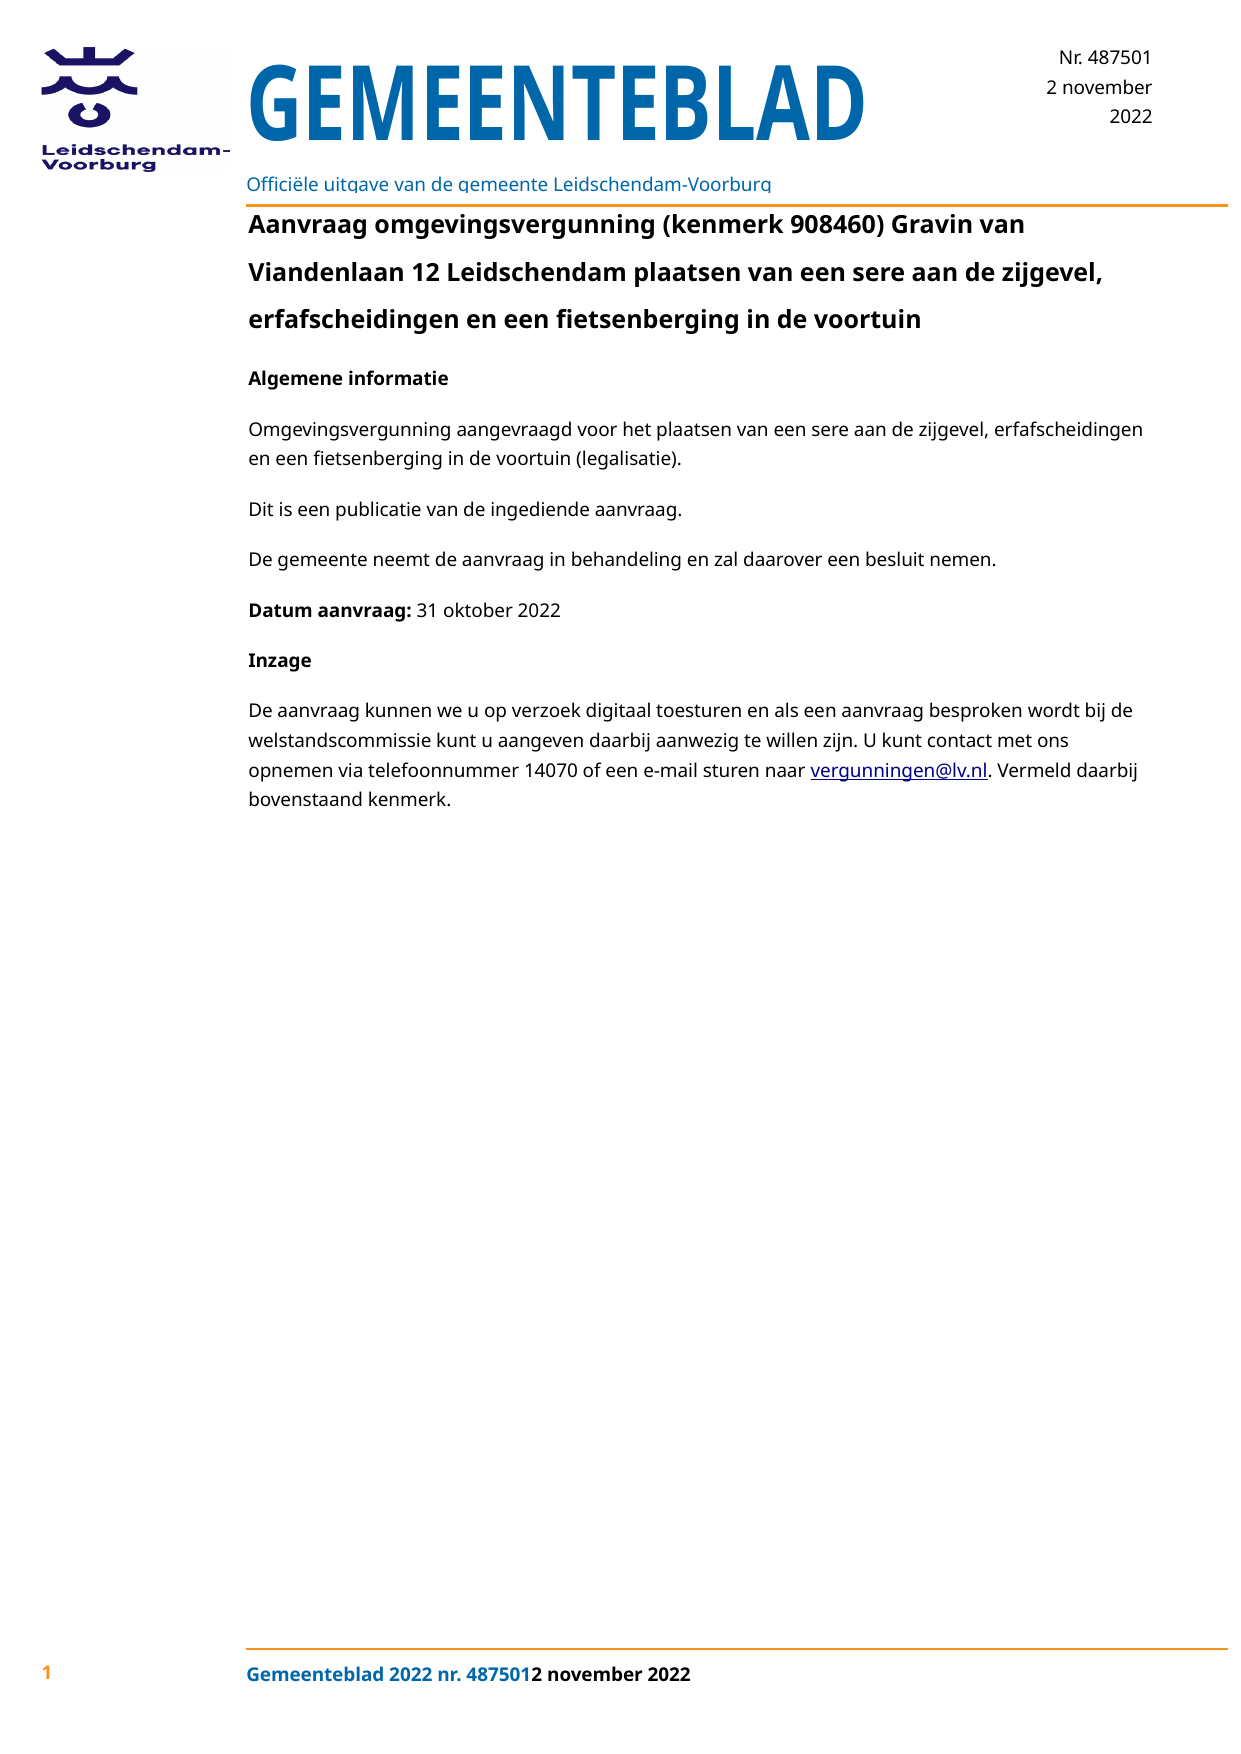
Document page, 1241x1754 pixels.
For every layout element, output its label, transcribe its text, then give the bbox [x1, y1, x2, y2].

text Algemene informatie [248, 366, 1152, 391]
text Dit is een publicatie van de ingediende aanvraag. [248, 496, 1152, 522]
text Omgevingsvergunning aangevraagd voor het plaatsen van een sere aan de zijgevel, erfafscheidingen en een fietsenberging in de voortuin (legalisatie). [248, 416, 1152, 471]
text Inzage [248, 647, 1152, 673]
text De gemeente neemt de aanvraag in behandeling en zal daarover een besluit nemen. [248, 546, 1152, 572]
text Datum aanvraag: 31 oktober 2022 [248, 597, 1152, 622]
text Aanvraag omgevingsvergunning (kenmerk 908460) Gravin van Viandenlaan 12 Leidschendam plaatsen van een sere aan de zijgevel, erfafscheidingen en een fietsenberging in de voortuin [248, 207, 1152, 336]
text De aanvraag kunnen we u op verzoek digitaal toesturen en als een aanvraag besproken wordt bij de welstandscommissie kunt u aangeven daarbij aanwezig te willen zijn. U kunt contact met ons opnemen via telefoonnummer 14070 of een e-mail sturen naar vergunningen@lv.nl. Vermeld daarbij bovenstaand kenmerk. [248, 698, 1152, 812]
picture [41, 47, 231, 172]
